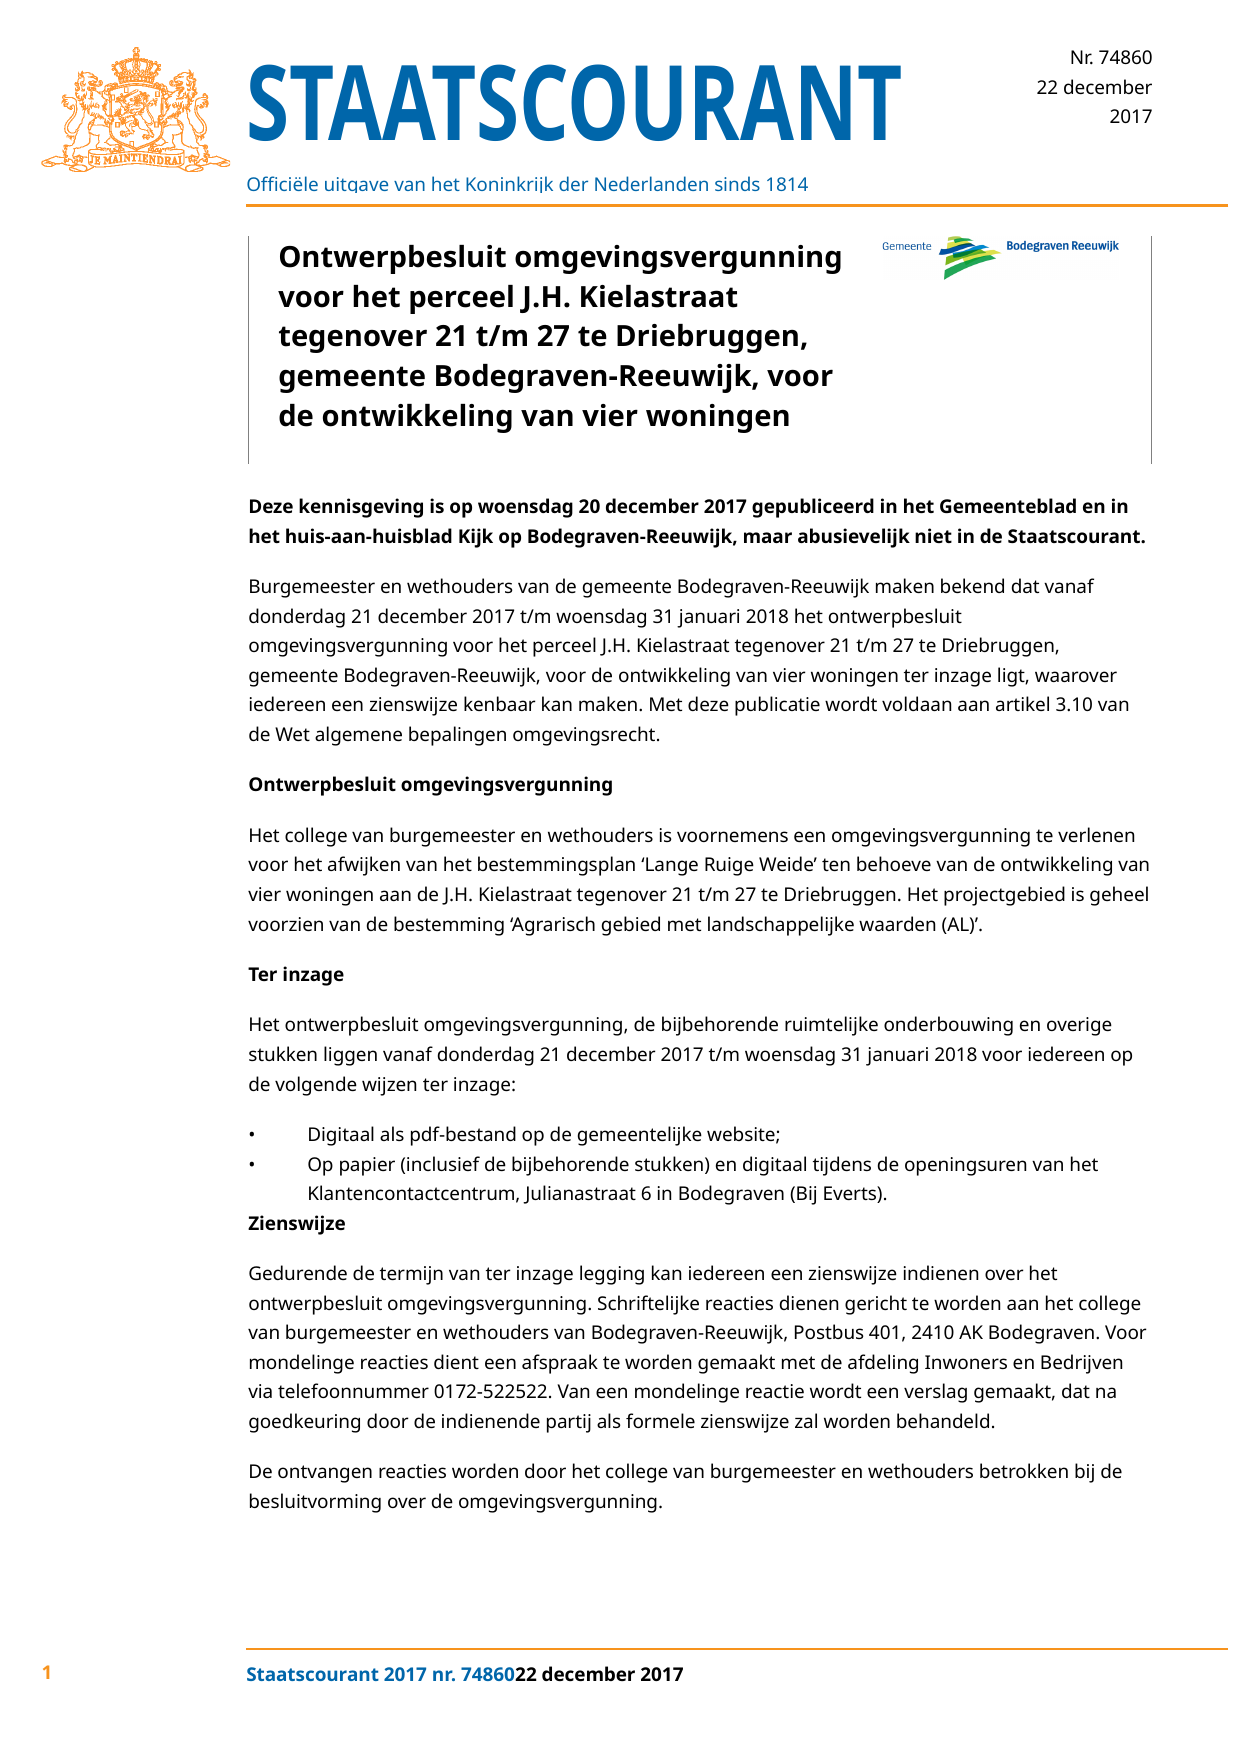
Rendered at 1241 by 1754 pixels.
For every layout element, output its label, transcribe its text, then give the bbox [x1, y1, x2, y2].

text Ter inzage [248, 961, 1152, 987]
text Ontwerpbesluit omgevingsvergunning [248, 772, 1152, 797]
table_header Ontwerpbesluit omgevingsvergunning voor het perceel J.H. Kielastraat tegenover 21 t/m 27 te Driebruggen, gemeente Bodegraven-Reeuwijk, voor de ontwikkeling van vier woningen [249, 236, 850, 464]
text Zienswijze [248, 1210, 1152, 1236]
text Het college van burgemeester en wethouders is voornemens een omgevingsvergunning te verlenen voor het afwijken van het bestemmingsplan ‘Lange Ruige Weide’ ten behoeve van de ontwikkeling van vier woningen aan de J.H. Kielastraat tegenover 21 t/m 27 te Driebruggen. Het projectgebied is geheel voorzien van de bestemming ‘Agrarisch gebied met landschappelijke waarden (AL)’. [248, 822, 1152, 937]
list Digitaal als pdf-bestand op de gemeentelijke website; [248, 1121, 1152, 1147]
picture [882, 236, 1119, 280]
text De ontvangen reacties worden door het college van burgemeester en wethouders betrokken bij de besluitvorming over de omgevingsvergunning. [248, 1459, 1152, 1514]
text Burgemeester en wethouders van de gemeente Bodegraven-Reeuwijk maken bekend dat vanaf donderdag 21 december 2017 t/m woensdag 31 januari 2018 het ontwerpbesluit omgevingsvergunning voor het perceel J.H. Kielastraat tegenover 21 t/m 27 te Driebruggen, gemeente Bodegraven-Reeuwijk, voor de ontwikkeling van vier woningen ter inzage ligt, waarover iedereen een zienswijze kenbaar kan maken. Met deze publicatie wordt voldaan aan artikel 3.10 van de Wet algemene bepalingen omgevingsrecht. [248, 573, 1152, 747]
text Het ontwerpbesluit omgevingsvergunning, de bijbehorende ruimtelijke onderbouwing en overige stukken liggen vanaf donderdag 21 december 2017 t/m woensdag 31 januari 2018 voor iedereen op de volgende wijzen ter inzage: [248, 1012, 1152, 1097]
picture [41, 47, 231, 172]
table_header [850, 236, 1151, 464]
text Deze kennisgeving is op woensdag 20 december 2017 gepubliceerd in het Gemeenteblad en in het huis-aan-huisblad Kijk op Bodegraven-Reeuwijk, maar abusievelijk niet in de Staatscourant. [248, 493, 1152, 549]
list Op papier (inclusief de bijbehorende stukken) en digitaal tijdens de openingsuren van het Klantencontactcentrum, Julianastraat 6 in Bodegraven (Bij Everts). [248, 1151, 1152, 1206]
text Gedurende de termijn van ter inzage legging kan iedereen een zienswijze indienen over het ontwerpbesluit omgevingsvergunning. Schriftelijke reacties dienen gericht te worden aan het college van burgemeester en wethouders van Bodegraven-Reeuwijk, Postbus 401, 2410 AK Bodegraven. Voor mondelinge reacties dient een afspraak te worden gemaakt met de afdeling Inwoners en Bedrijven via telefoonnummer 0172-522522. Van een mondelinge reactie wordt een verslag gemaakt, dat na goedkeuring door de indienende partij als formele zienswijze zal worden behandeld. [248, 1260, 1152, 1434]
